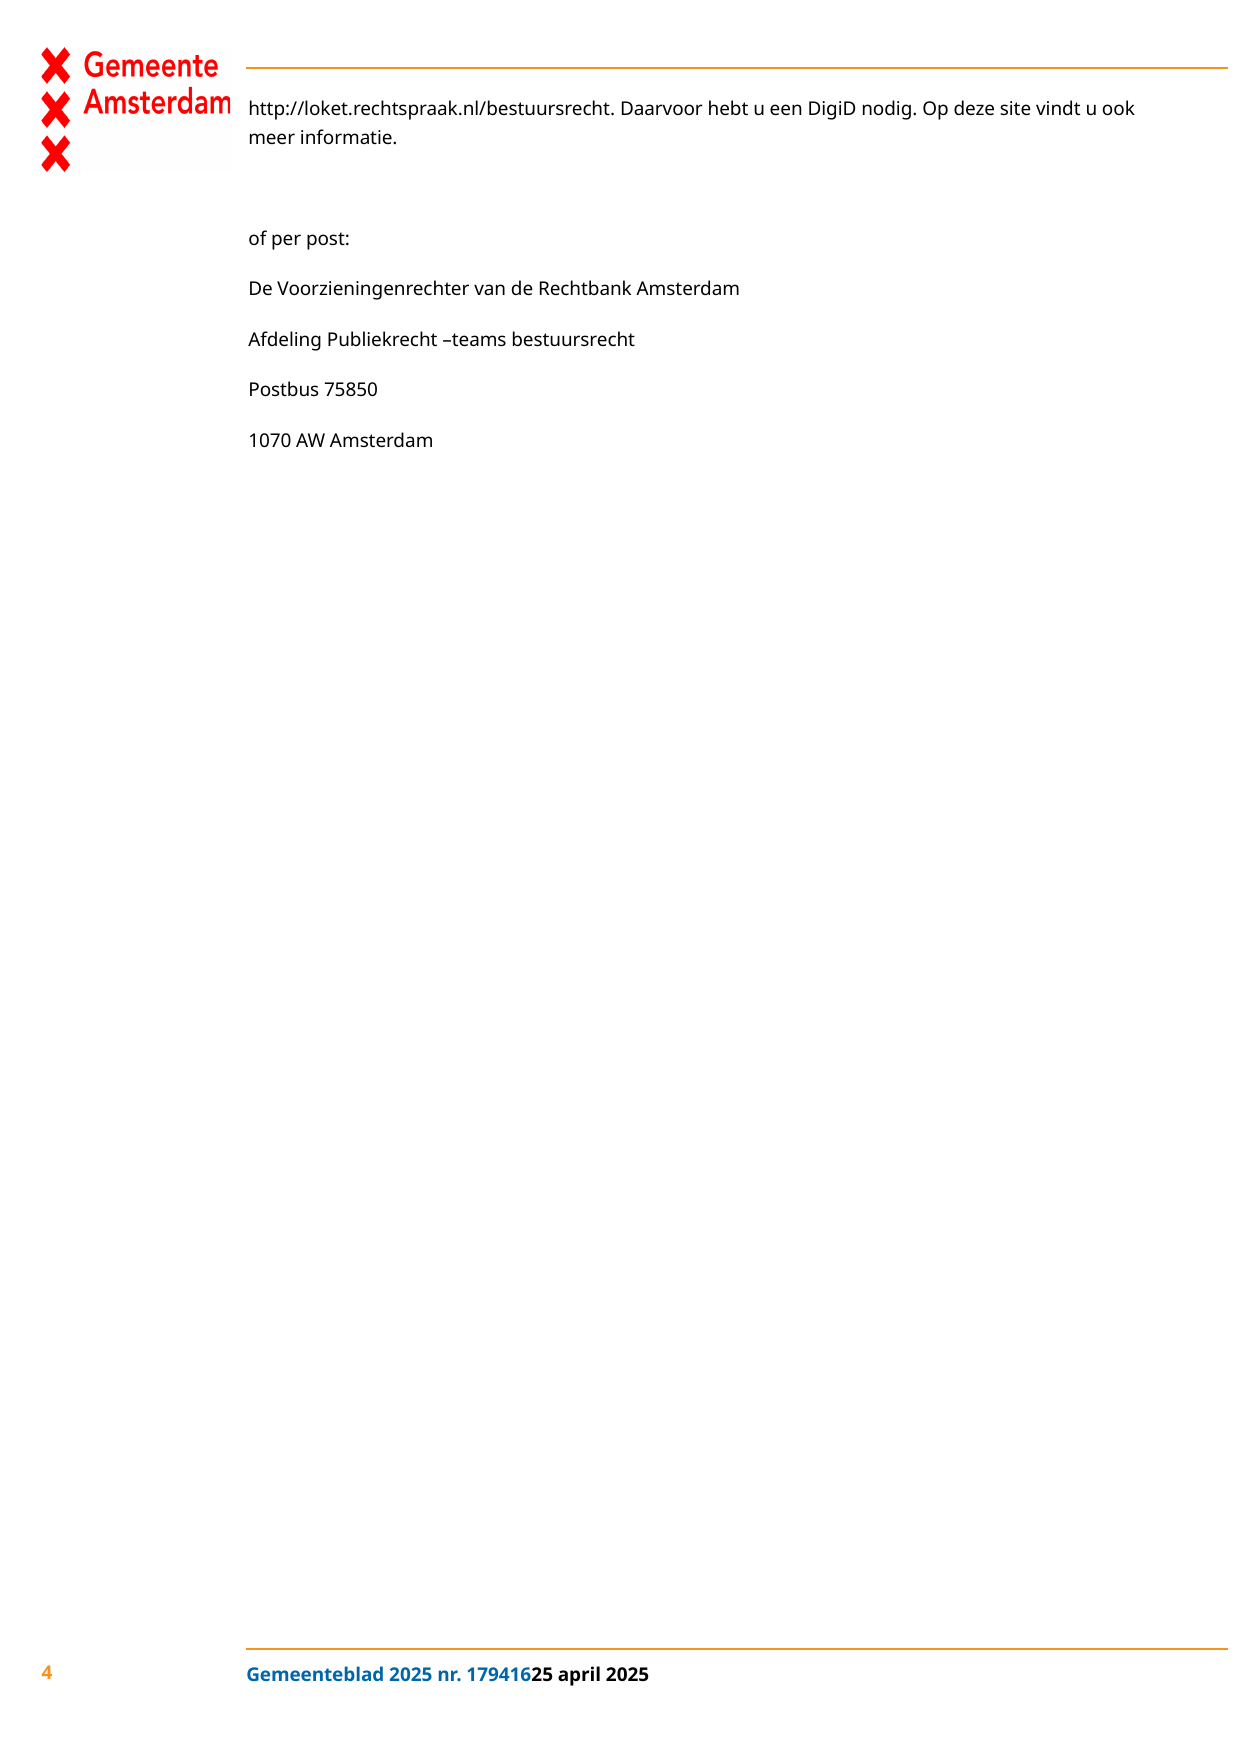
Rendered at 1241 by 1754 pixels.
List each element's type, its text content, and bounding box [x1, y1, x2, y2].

picture [41, 47, 231, 172]
text Afdeling Publiekrecht –teams bestuursrecht [248, 326, 1152, 352]
text 1070 AW Amsterdam [248, 427, 1152, 453]
text Postbus 75850 [248, 376, 1152, 402]
text http://loket.rechtspraak.nl/bestuursrecht. Daarvoor hebt u een DigiD nodig. Op deze site vindt u ook meer informatie. [248, 95, 1152, 150]
text De Voorzieningenrechter van de Rechtbank Amsterdam [248, 276, 1152, 301]
text of per post: [248, 225, 1152, 251]
